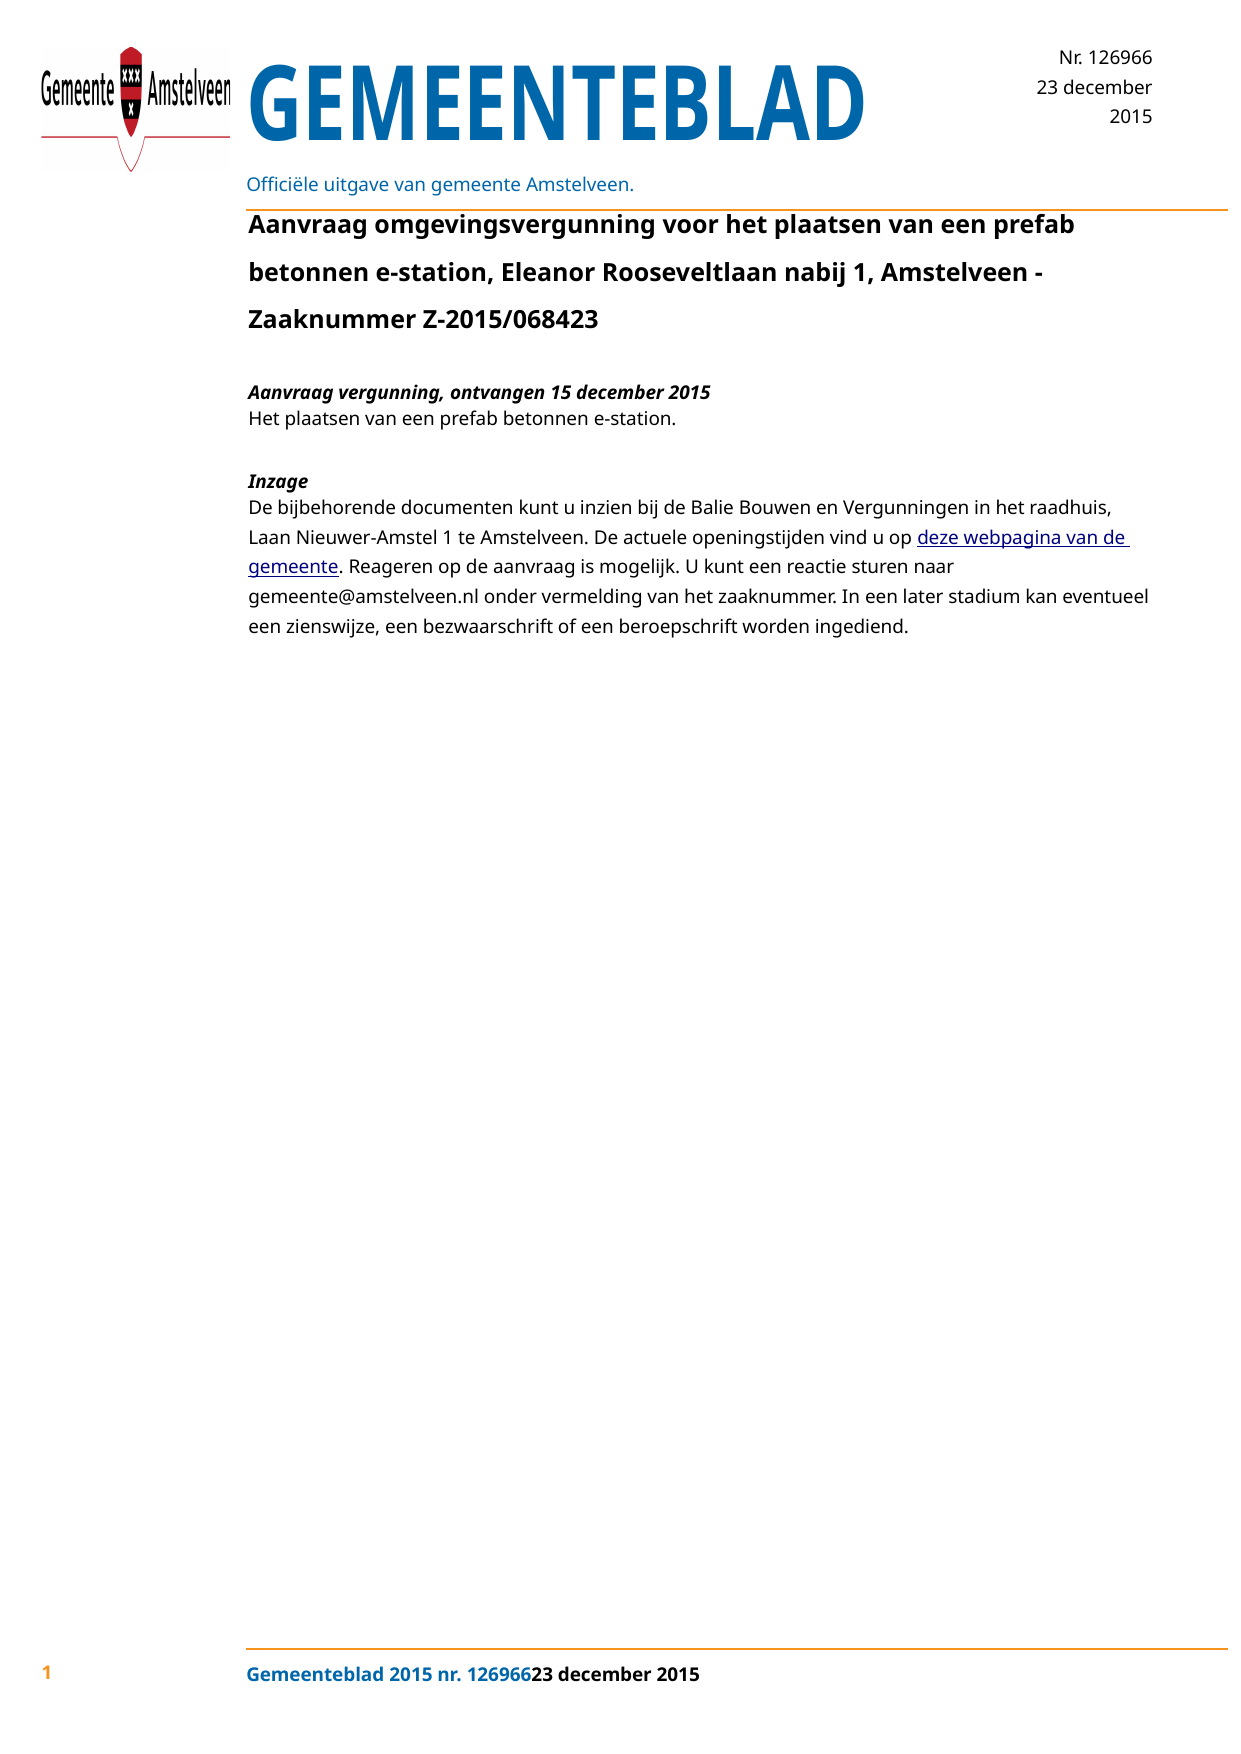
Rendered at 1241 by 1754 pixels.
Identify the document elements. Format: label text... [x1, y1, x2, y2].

text Inzage [248, 469, 1152, 494]
text Het plaatsen van een prefab betonnen e-station. [248, 405, 1152, 431]
picture [41, 47, 231, 172]
text Aanvraag vergunning, ontvangen 15 december 2015 [248, 379, 1152, 405]
text De bijbehorende documenten kunt u inzien bij de Balie Bouwen en Vergunningen in het raadhuis, Laan Nieuwer-Amstel 1 te Amstelveen. De actuele openingstijden vind u op deze webpagina van de gemeente. Reageren op de aanvraag is mogelijk. U kunt een reactie sturen naar gemeente@amstelveen.nl onder vermelding van het zaaknummer. In een later stadium kan eventueel een zienswijze, een bezwaarschrift of een beroepschrift worden ingediend. [248, 494, 1152, 638]
text Aanvraag omgevingsvergunning voor het plaatsen van een prefab betonnen e-station, Eleanor Rooseveltlaan nabij 1, Amstelveen - Zaaknummer Z-2015/068423 [248, 211, 1152, 336]
